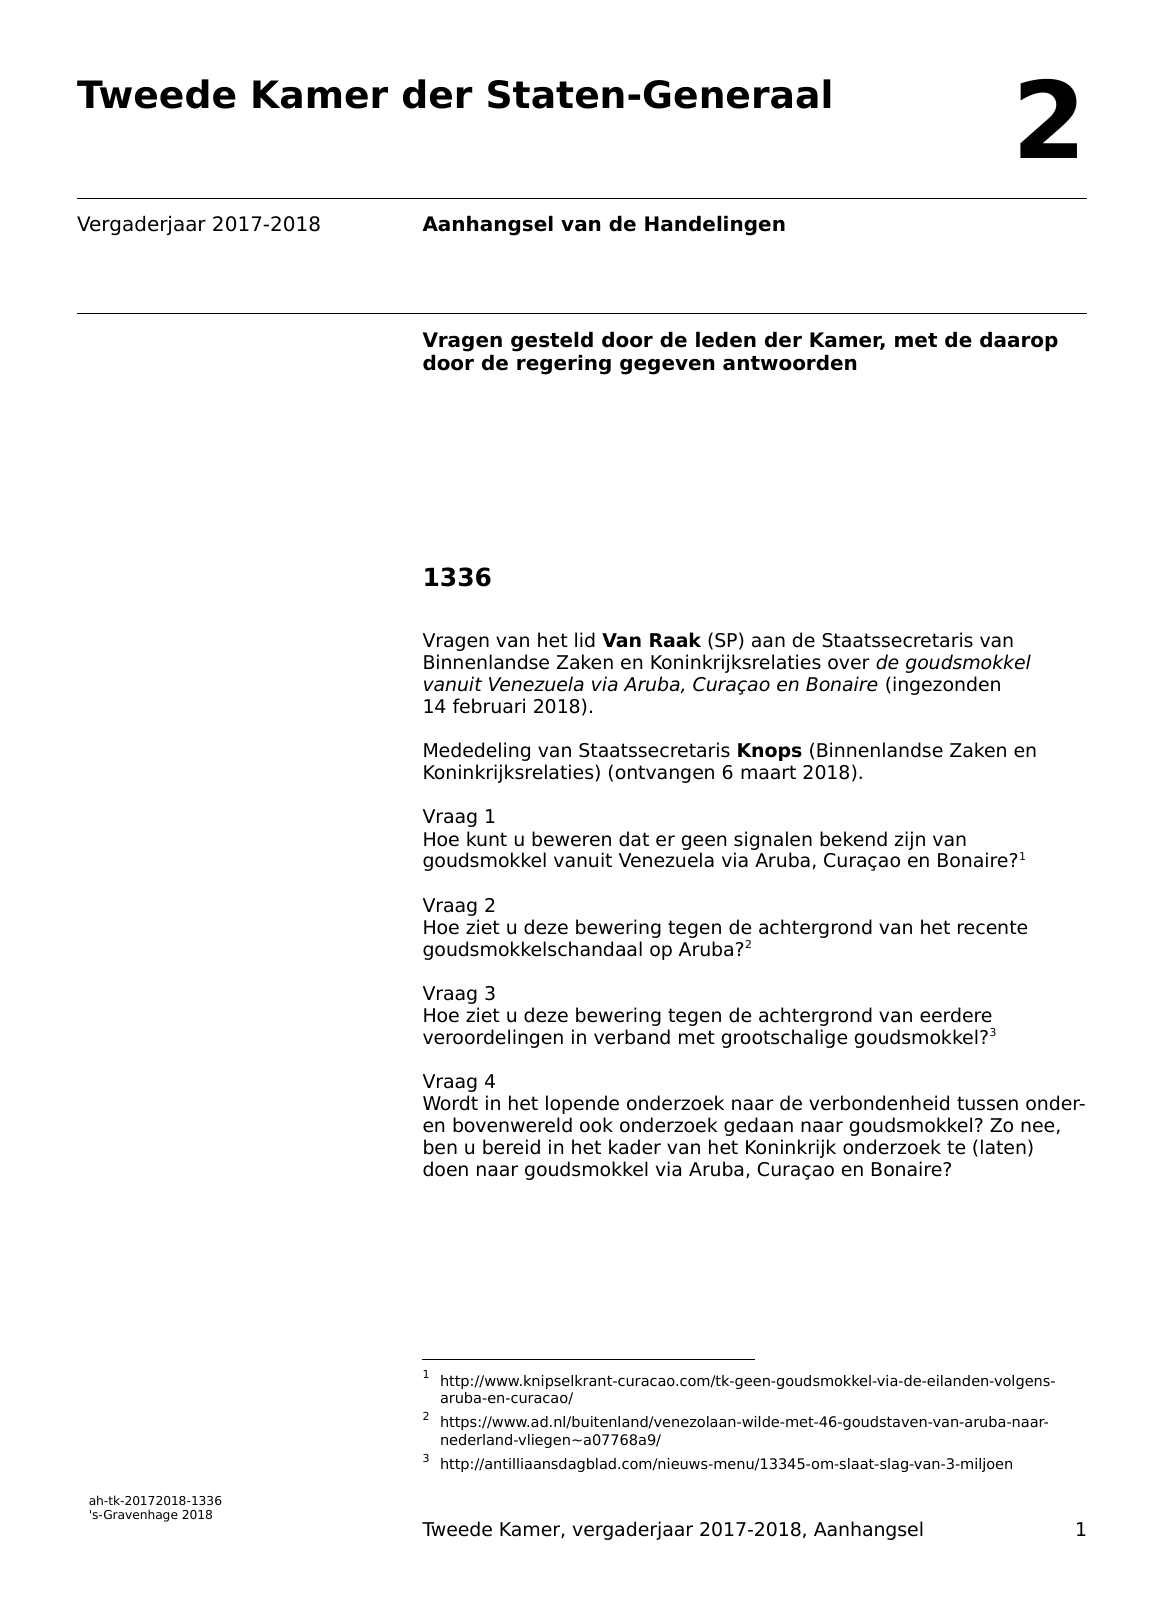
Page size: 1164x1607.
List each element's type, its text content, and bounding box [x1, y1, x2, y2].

table_cell [77, 314, 422, 375]
table_cell Aanhangsel van de Handelingen [422, 199, 1087, 313]
text http://www.knipselkrant-curacao.com/tk-geen-goudsmokkel-via-de-eilanden-volgens-aruba-en-curacao/ [422, 1368, 1087, 1407]
text Hoe ziet u deze bewering tegen de achtergrond van eerdere veroordelingen in verband met grootschalige goudsmokkel? [422, 1005, 1087, 1049]
table_header 2 [886, 59, 1087, 198]
text Vraag 2 [422, 894, 1087, 917]
text https://www.ad.nl/buitenland/venezolaan-wilde-met-46-goudstaven-van-aruba-naar-nederland-vliegen~a07768a9/ [422, 1410, 1087, 1449]
text http://antilliaansdagblad.com/nieuws-menu/13345-om-slaat-slag-van-3-miljoen [422, 1452, 1087, 1474]
text Vraag 1 [422, 806, 1087, 828]
table_cell Vragen gesteld door de leden der Kamer, met de daarop door de regering gegeven antwoorden [422, 314, 1087, 375]
text Hoe kunt u beweren dat er geen signalen bekend zijn van goudsmokkel vanuit Venezuela via Aruba, Curaçao en Bonaire? [422, 828, 1087, 872]
text Vraag 3 [422, 983, 1087, 1005]
table_cell Vergaderjaar 2017-2018 [77, 199, 422, 313]
text Wordt in het lopende onderzoek naar de verbondenheid tussen onder- en bovenwereld ook onderzoek gedaan naar goudsmokkel? Zo nee, ben u bereid in het kader van het Koninkrijk onderzoek te (laten) doen naar goudsmokkel via Aruba, Curaçao en Bonaire? [422, 1093, 1087, 1181]
table_header Tweede Kamer der Staten-Generaal [77, 59, 886, 198]
text Mededeling van Staatssecretaris Knops (Binnenlandse Zaken en Koninkrijksrelaties) (ontvangen 6 maart 2018). [422, 740, 1087, 784]
text Hoe ziet u deze bewering tegen de achtergrond van het recente goudsmokkelschandaal op Aruba? [422, 917, 1087, 961]
text 's-Gravenhage 2018 [88, 1508, 323, 1522]
text Vragen van het lid Van Raak (SP) aan de Staatssecretaris van Binnenlandse Zaken en Koninkrijksrelaties over de goudsmokkel vanuit Venezuela via Aruba, Curaçao en Bonaire (ingezonden 14 februari 2018). [422, 630, 1087, 718]
text Vraag 4 [422, 1071, 1087, 1093]
text ah-tk-20172018-1336 [88, 1494, 323, 1508]
text 1336 [422, 563, 1087, 592]
